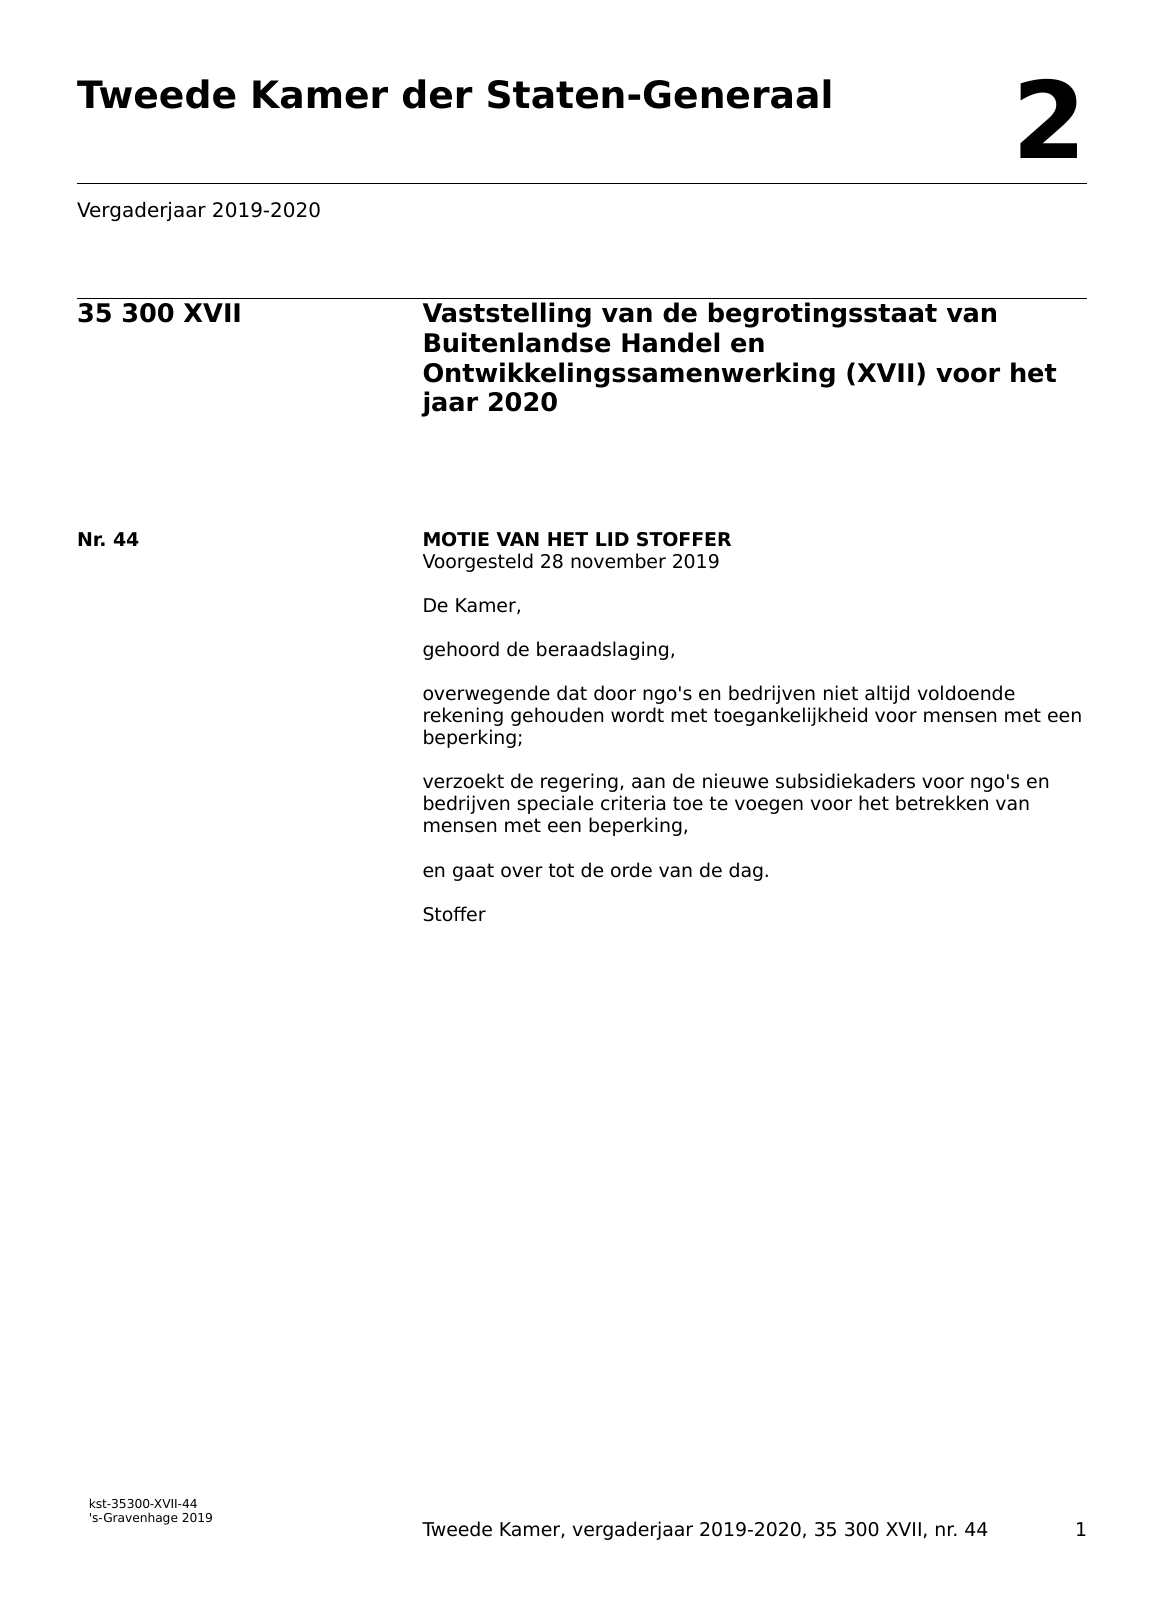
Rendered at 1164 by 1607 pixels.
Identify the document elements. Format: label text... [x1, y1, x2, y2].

text 's-Gravenhage 2019 [88, 1511, 323, 1525]
table_header Tweede Kamer der Staten-Generaal [77, 59, 886, 183]
text overwegende dat door ngo's en bedrijven niet altijd voldoende rekening gehouden wordt met toegankelijkheid voor mensen met een beperking; [422, 683, 1087, 749]
text gehoord de beraadslaging, [422, 639, 1087, 661]
table_cell Vergaderjaar 2019-2020 [77, 184, 1087, 298]
subtitle 35 300 XVII Vaststelling van de begrotingsstaat van Buitenlandse Handel en Ontwikkelingssamenwerking (XVII) voor het jaar 2020 [77, 299, 1087, 418]
text en gaat over tot de orde van de dag. [422, 859, 1087, 881]
text verzoekt de regering, aan de nieuwe subsidiekaders voor ngo's en bedrijven speciale criteria toe te voegen voor het betrekken van mensen met een beperking, [422, 771, 1087, 837]
subtitle Nr. 44 MOTIE VAN HET LID STOFFER [77, 529, 1087, 551]
table_header 2 [886, 59, 1087, 183]
text Stoffer [422, 904, 1087, 926]
text kst-35300-XVII-44 [88, 1497, 323, 1511]
text Voorgesteld 28 november 2019 [422, 551, 1087, 573]
text De Kamer, [422, 595, 1087, 617]
